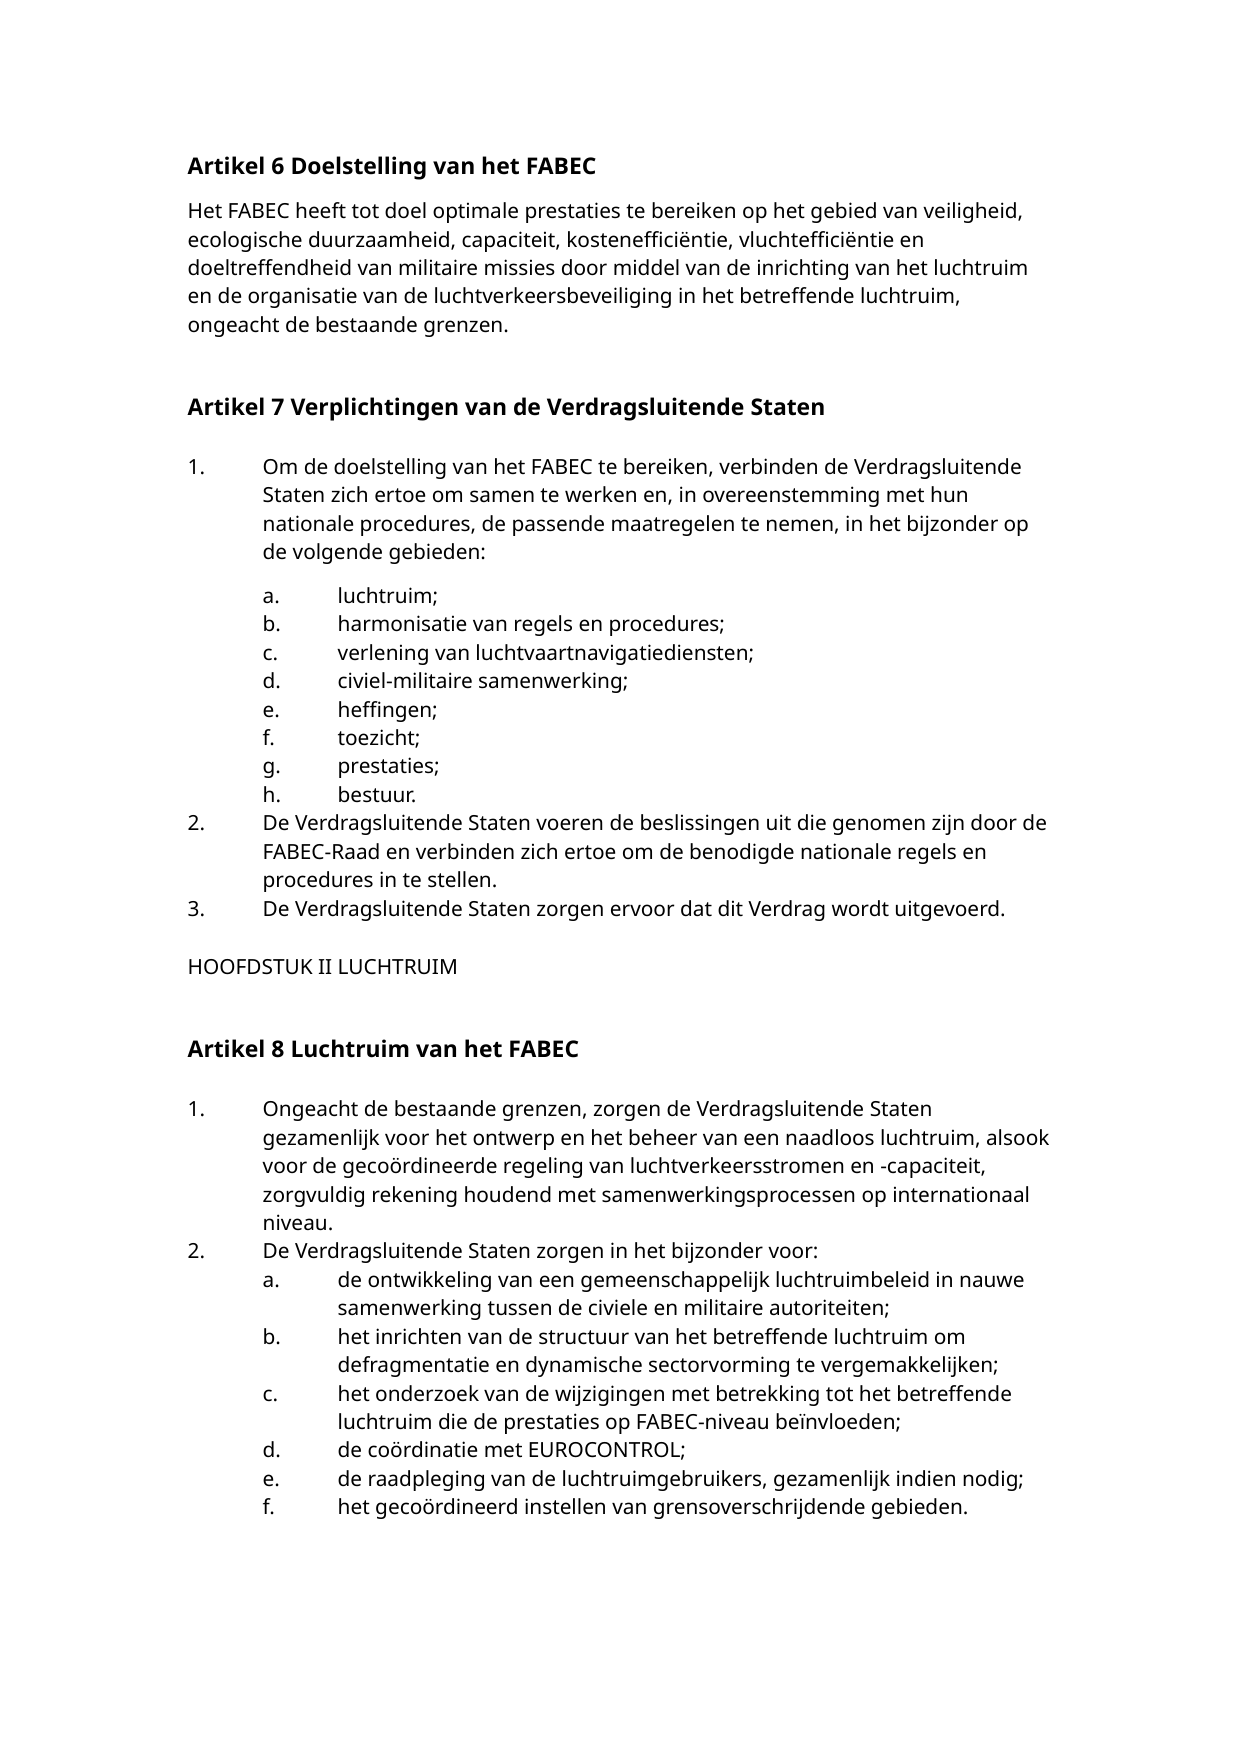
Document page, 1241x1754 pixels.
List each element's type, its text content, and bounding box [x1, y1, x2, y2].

subtitle HOOFDSTUK II LUCHTRUIM [187, 952, 1053, 981]
subtitle Artikel 7 Verplichtingen van de Verdragsluitende Staten [187, 391, 1053, 422]
list De Verdragsluitende Staten voeren de beslissingen uit die genomen zijn door de FABEC-Raad en verbinden zich ertoe om de benodigde nationale regels en procedures in te stellen. [187, 808, 1053, 894]
list prestaties; [262, 752, 1053, 780]
list bestuur. [262, 780, 1053, 808]
list civiel-militaire samenwerking; [262, 666, 1053, 695]
list harmonisatie van regels en procedures; [262, 609, 1053, 638]
list Om de doelstelling van het FABEC te bereiken, verbinden de Verdragsluitende Staten zich ertoe om samen te werken en, in overeenstemming met hun nationale procedures, de passende maatregelen te nemen, in het bijzonder op de volgende gebieden: [187, 452, 1053, 566]
list het onderzoek van de wijzigingen met betrekking tot het betreffende luchtruim die de prestaties op FABEC-niveau beïnvloeden; [262, 1379, 1053, 1436]
list heffingen; [262, 695, 1053, 723]
list toezicht; [262, 723, 1053, 752]
text Het FABEC heeft tot doel optimale prestaties te bereiken op het gebied van veiligheid, ecologische duurzaamheid, capaciteit, kostenefficiëntie, vluchtefficiëntie en doeltreffendheid van militaire missies door middel van de inrichting van het luchtruim en de organisatie van de luchtverkeersbeveiliging in het betreffende luchtruim, ongeacht de bestaande grenzen. [187, 196, 1053, 338]
list de ontwikkeling van een gemeenschappelijk luchtruimbeleid in nauwe samenwerking tussen de civiele en militaire autoriteiten; [262, 1265, 1053, 1322]
list het inrichten van de structuur van het betreffende luchtruim om defragmentatie en dynamische sectorvorming te vergemakkelijken; [262, 1322, 1053, 1379]
subtitle Artikel 6 Doelstelling van het FABEC [187, 150, 1053, 181]
list De Verdragsluitende Staten zorgen in het bijzonder voor: [187, 1237, 1053, 1265]
list De Verdragsluitende Staten zorgen ervoor dat dit Verdrag wordt uitgevoerd. [187, 894, 1053, 922]
subtitle Artikel 8 Luchtruim van het FABEC [187, 1033, 1053, 1064]
list luchtruim; [262, 581, 1053, 609]
list het gecoördineerd instellen van grensoverschrijdende gebieden. [262, 1492, 1053, 1521]
list Ongeacht de bestaande grenzen, zorgen de Verdragsluitende Staten gezamenlijk voor het ontwerp en het beheer van een naadloos luchtruim, alsook voor de gecoördineerde regeling van luchtverkeersstromen en -capaciteit, zorgvuldig rekening houdend met samenwerkingsprocessen op internationaal niveau. [187, 1094, 1053, 1237]
list de coördinatie met EUROCONTROL; [262, 1436, 1053, 1464]
list de raadpleging van de luchtruimgebruikers, gezamenlijk indien nodig; [262, 1464, 1053, 1492]
list verlening van luchtvaartnavigatiediensten; [262, 638, 1053, 666]
